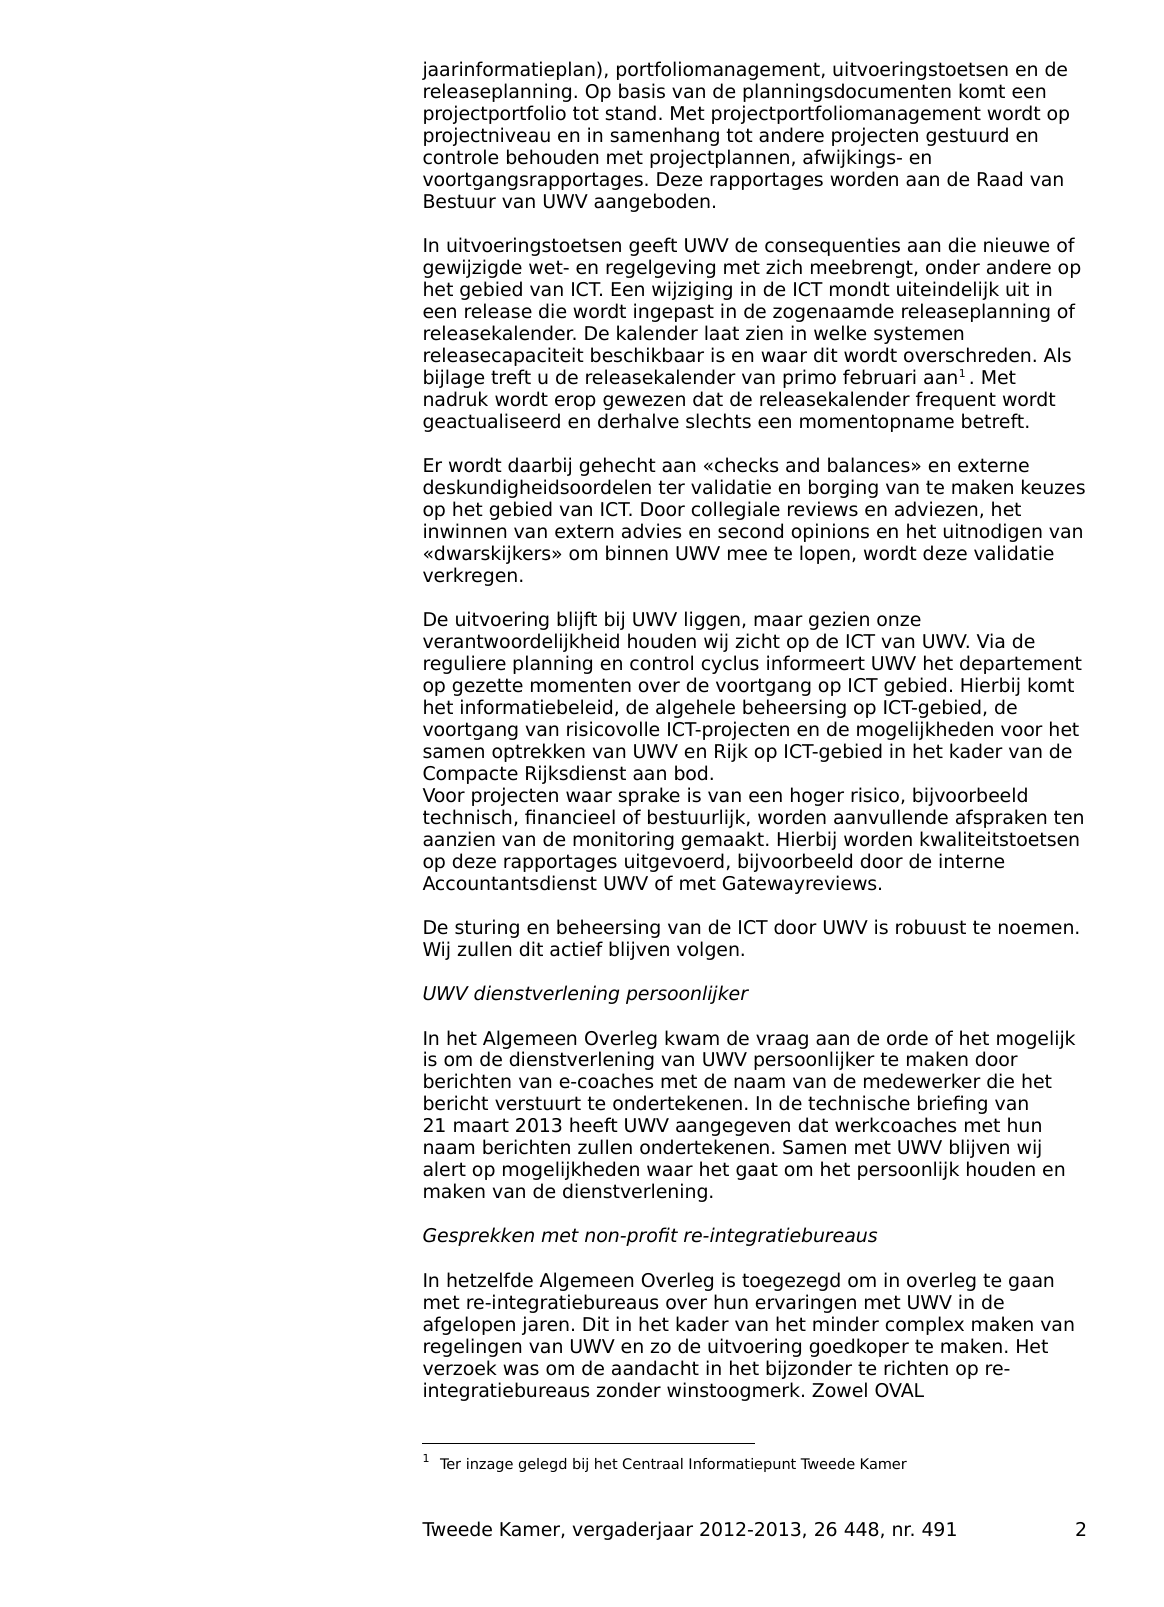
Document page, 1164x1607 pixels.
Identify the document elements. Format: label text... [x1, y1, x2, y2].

text Er wordt daarbij gehecht aan «checks and balances» en externe deskundigheidsoordelen ter validatie en borging van te maken keuzes op het gebied van ICT. Door collegiale reviews en adviezen, het inwinnen van extern advies en second opinions en het uitnodigen van «dwarskijkers» om binnen UWV mee te lopen, wordt deze validatie verkregen. [422, 455, 1087, 587]
text jaarinformatieplan), portfoliomanagement, uitvoeringstoetsen en de releaseplanning. Op basis van de planningsdocumenten komt een projectportfolio tot stand. Met projectportfoliomanagement wordt op projectniveau en in samenhang tot andere projecten gestuurd en controle behouden met projectplannen, afwijkings- en voortgangsrapportages. Deze rapportages worden aan de Raad van Bestuur van UWV aangeboden. [422, 59, 1087, 213]
text In het Algemeen Overleg kwam de vraag aan de orde of het mogelijk is om de dienstverlening van UWV persoonlijker te maken door berichten van e-coaches met de naam van de medewerker die het bericht verstuurt te ondertekenen. In de technische briefing van 21 maart 2013 heeft UWV aangegeven dat werkcoaches met hun naam berichten zullen ondertekenen. Samen met UWV blijven wij alert op mogelijkheden waar het gaat om het persoonlijk houden en maken van de dienstverlening. [422, 1027, 1087, 1203]
text In hetzelfde Algemeen Overleg is toegezegd om in overleg te gaan met re-integratiebureaus over hun ervaringen met UWV in de afgelopen jaren. Dit in het kader van het minder complex maken van regelingen van UWV en zo de uitvoering goedkoper te maken. Het verzoek was om de aandacht in het bijzonder te richten op re-integratiebureaus zonder winstoogmerk. Zowel OVAL [422, 1269, 1087, 1401]
text In uitvoeringstoetsen geeft UWV de consequenties aan die nieuwe of gewijzigde wet- en regelgeving met zich meebrengt, onder andere op het gebied van ICT. Een wijziging in de ICT mondt uiteindelijk uit in een release die wordt ingepast in de zogenaamde releaseplanning of releasekalender. De kalender laat zien in welke systemen releasecapaciteit beschikbaar is en waar dit wordt overschreden. Als bijlage treft u de releasekalender van primo februari aan. Met nadruk wordt erop gewezen dat de releasekalender frequent wordt geactualiseerd en derhalve slechts een momentopname betreft. [422, 235, 1087, 433]
text De uitvoering blijft bij UWV liggen, maar gezien onze verantwoordelijkheid houden wij zicht op de ICT van UWV. Via de reguliere planning en control cyclus informeert UWV het departement op gezette momenten over de voortgang op ICT gebied. Hierbij komt het informatiebeleid, de algehele beheersing op ICT-gebied, de voortgang van risicovolle ICT-projecten en de mogelijkheden voor het samen optrekken van UWV en Rijk op ICT-gebied in het kader van de Compacte Rijksdienst aan bod. [422, 609, 1087, 785]
text Voor projecten waar sprake is van een hoger risico, bijvoorbeeld technisch, financieel of bestuurlijk, worden aanvullende afspraken ten aanzien van de monitoring gemaakt. Hierbij worden kwaliteitstoetsen op deze rapportages uitgevoerd, bijvoorbeeld door de interne Accountantsdienst UWV of met Gatewayreviews. [422, 785, 1087, 895]
text De sturing en beheersing van de ICT door UWV is robuust te noemen. Wij zullen dit actief blijven volgen. [422, 917, 1087, 961]
text Ter inzage gelegd bij het Centraal Informatiepunt Tweede Kamer [422, 1452, 1087, 1474]
subtitle Gesprekken met non-profit re-integratiebureaus [422, 1225, 1087, 1247]
subtitle UWV dienstverlening persoonlijker [422, 983, 1087, 1005]
